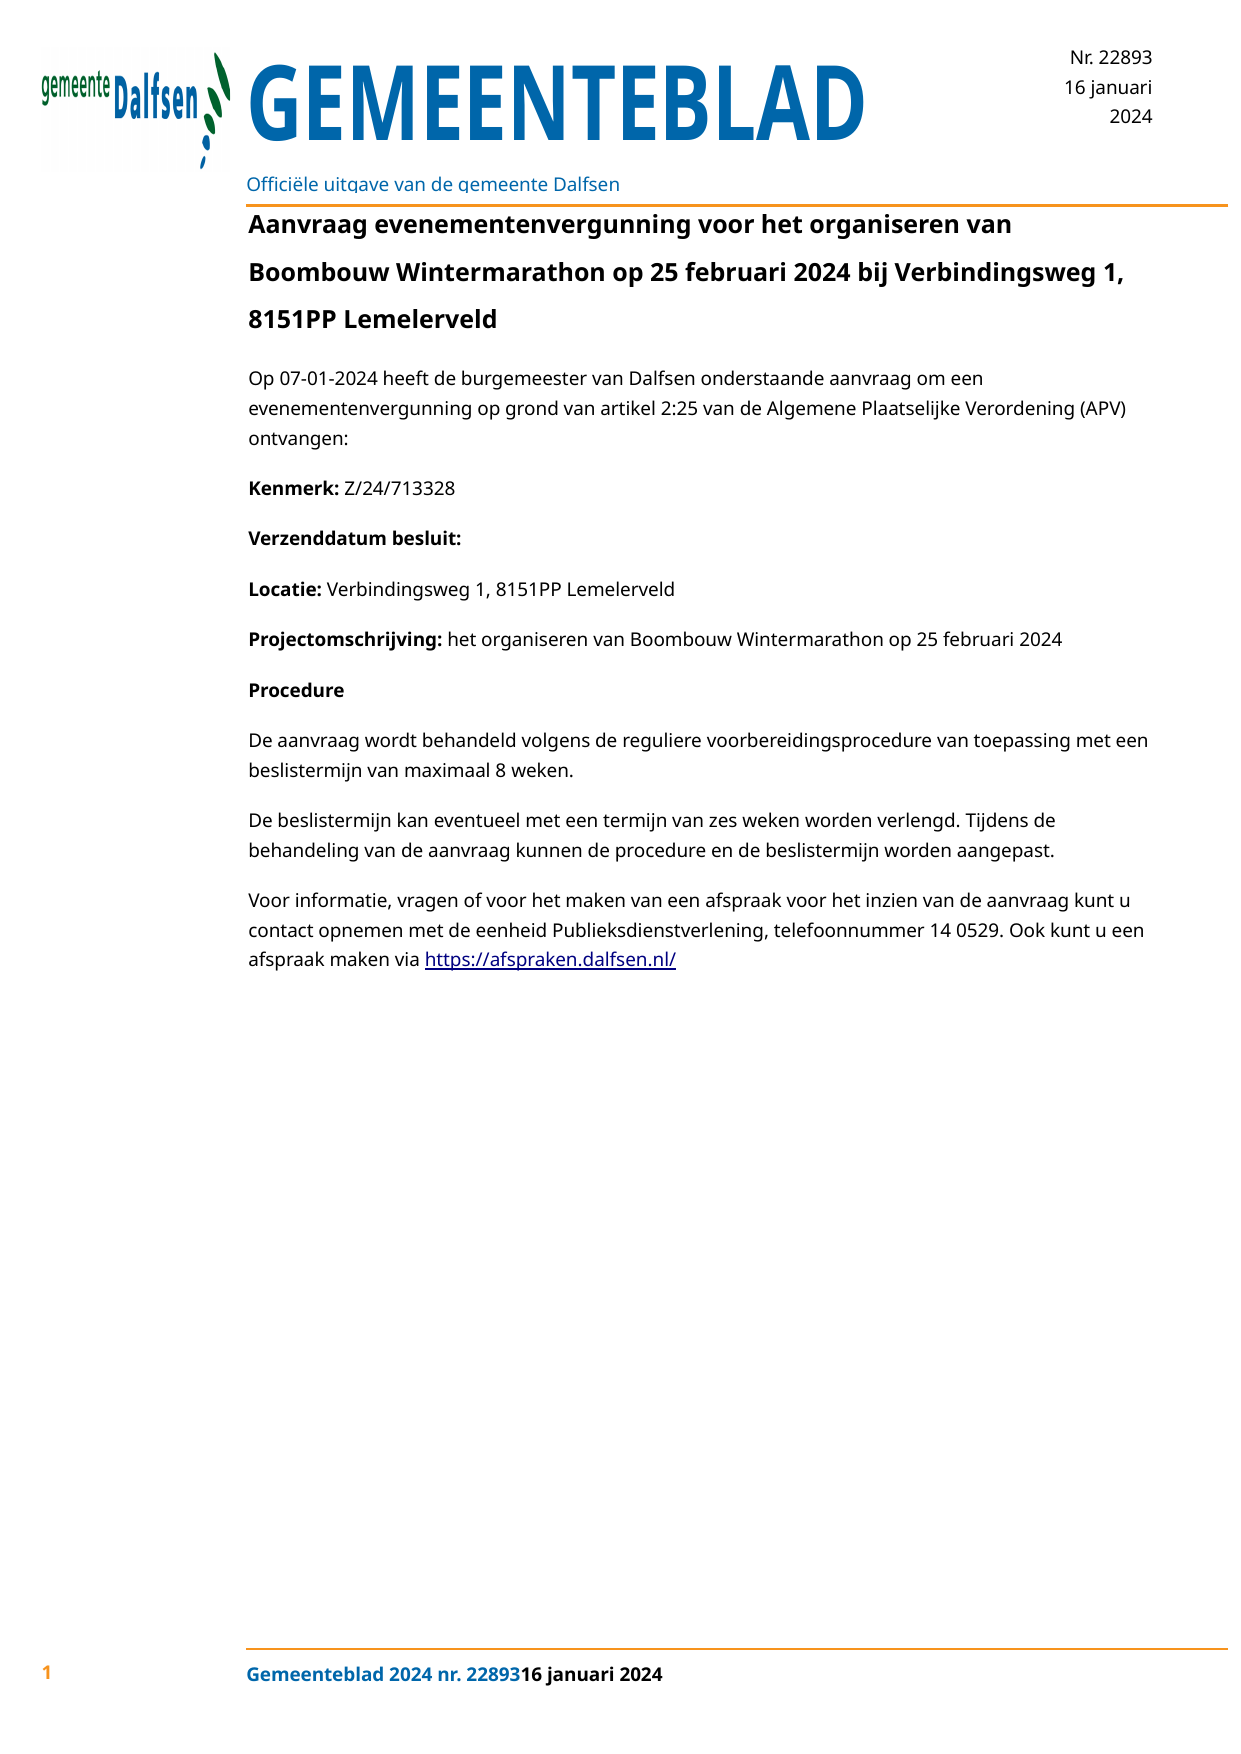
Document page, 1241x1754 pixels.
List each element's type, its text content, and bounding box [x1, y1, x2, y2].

text Kenmerk: Z/24/713328 [248, 475, 1152, 501]
text Aanvraag evenementenvergunning voor het organiseren van Boombouw Wintermarathon op 25 februari 2024 bij Verbindingsweg 1, 8151PP Lemelerveld [248, 207, 1152, 336]
text Procedure [248, 677, 1152, 702]
text Locatie: Verbindingsweg 1, 8151PP Lemelerveld [248, 576, 1152, 602]
text De beslistermijn kan eventueel met een termijn van zes weken worden verlengd. Tijdens de behandeling van de aanvraag kunnen de procedure en de beslistermijn worden aangepast. [248, 807, 1152, 862]
text Verzenddatum besluit: [248, 526, 1152, 551]
text Op 07-01-2024 heeft de burgemeester van Dalfsen onderstaande aanvraag om een evenementenvergunning op grond van artikel 2:25 van de Algemene Plaatselijke Verordening (APV) ontvangen: [248, 366, 1152, 450]
text Projectomschrijving: het organiseren van Boombouw Wintermarathon op 25 februari 2024 [248, 626, 1152, 652]
text Voor informatie, vragen of voor het maken van een afspraak voor het inzien van de aanvraag kunt u contact opnemen met de eenheid Publieksdienstverlening, telefoonnummer 14 0529. Ook kunt u een afspraak maken via https://afspraken.dalfsen.nl/ [248, 887, 1152, 972]
picture [41, 47, 231, 172]
text De aanvraag wordt behandeld volgens de reguliere voorbereidingsprocedure van toepassing met een beslistermijn van maximaal 8 weken. [248, 727, 1152, 782]
